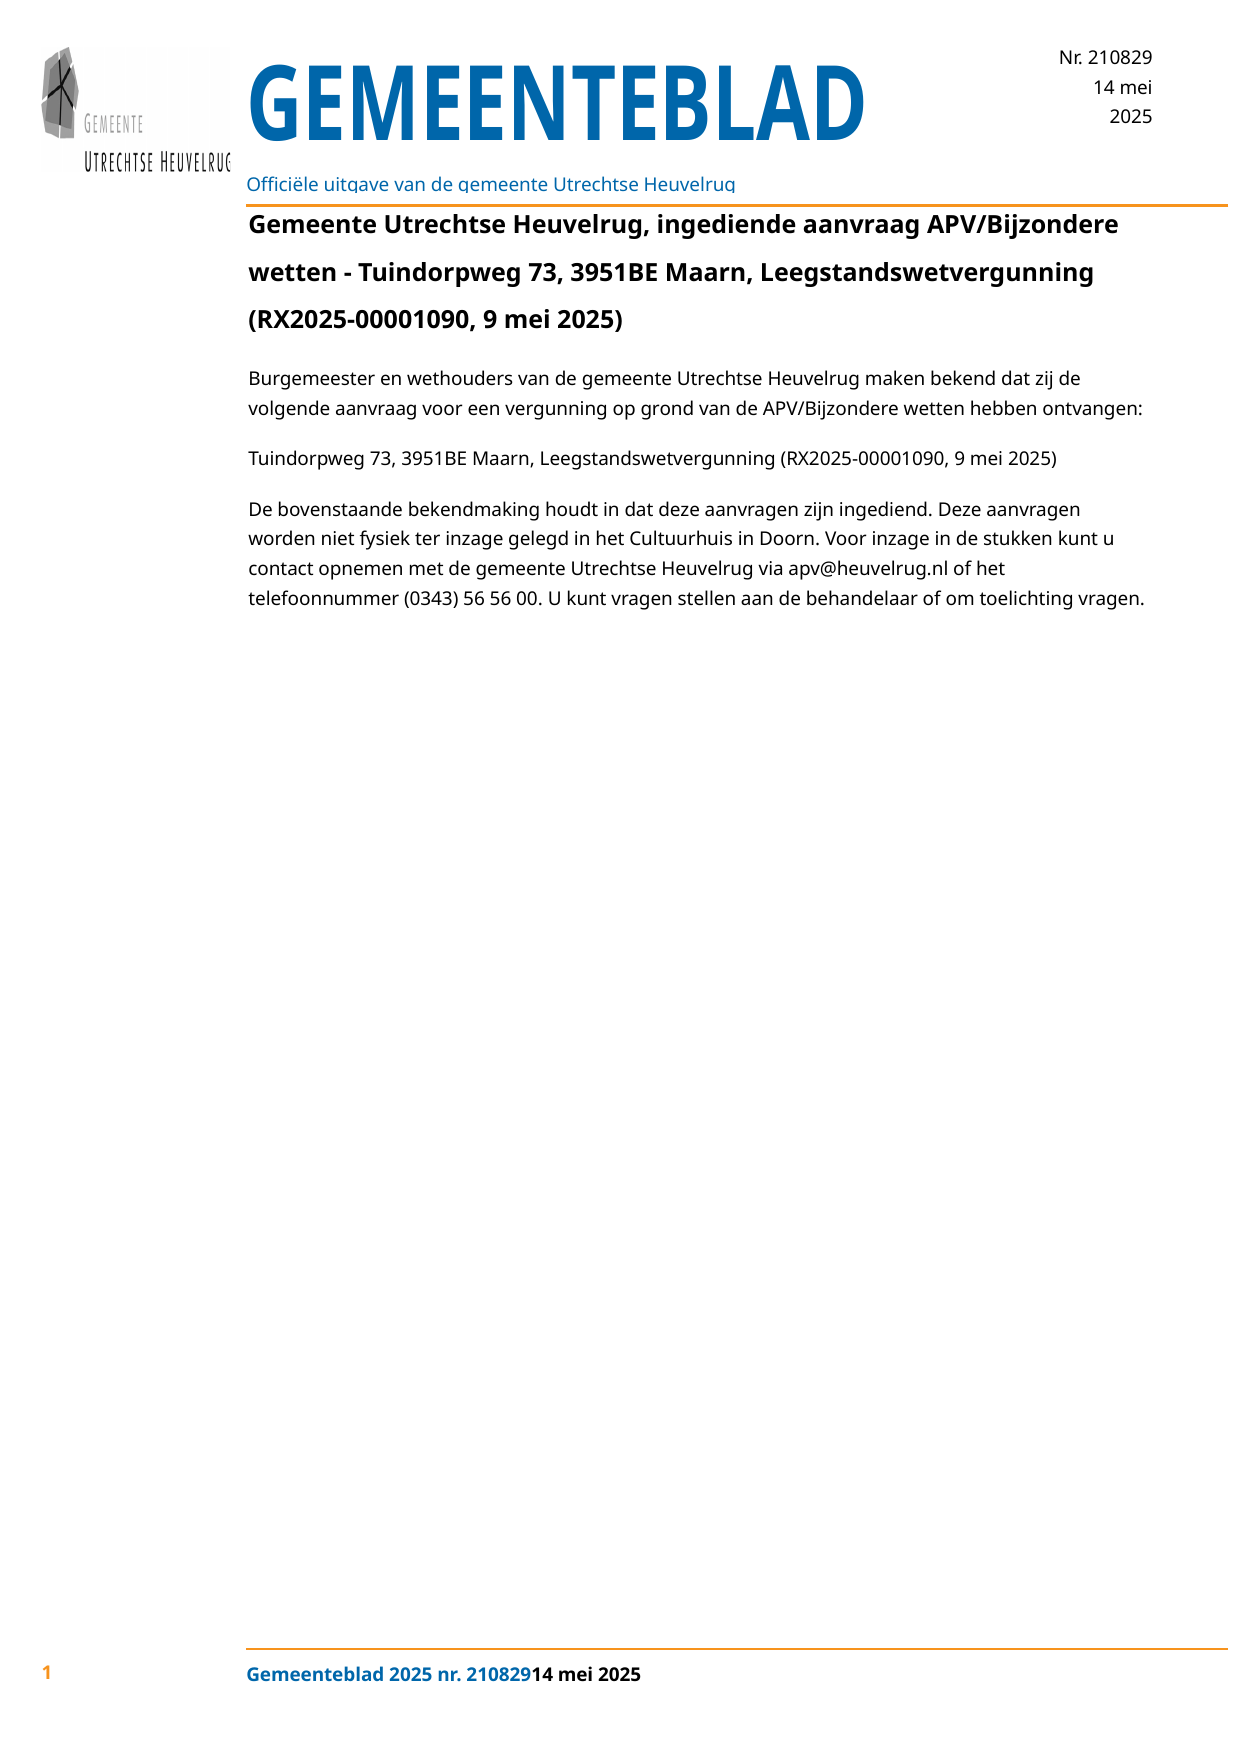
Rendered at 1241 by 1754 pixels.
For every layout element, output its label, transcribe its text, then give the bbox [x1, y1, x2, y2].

text De bovenstaande bekendmaking houdt in dat deze aanvragen zijn ingediend. Deze aanvragen worden niet fysiek ter inzage gelegd in het Cultuurhuis in Doorn. Voor inzage in de stukken kunt u contact opnemen met de gemeente Utrechtse Heuvelrug via apv@heuvelrug.nl of het telefoonnummer (0343) 56 56 00. U kunt vragen stellen aan de behandelaar of om toelichting vragen. [248, 496, 1152, 610]
text Burgemeester en wethouders van de gemeente Utrechtse Heuvelrug maken bekend dat zij de volgende aanvraag voor een vergunning op grond van de APV/Bijzondere wetten hebben ontvangen: [248, 366, 1152, 421]
text Tuindorpweg 73, 3951BE Maarn, Leegstandswetvergunning (RX2025-00001090, 9 mei 2025) [248, 446, 1152, 471]
text Gemeente Utrechtse Heuvelrug, ingediende aanvraag APV/Bijzondere wetten - Tuindorpweg 73, 3951BE Maarn, Leegstandswetvergunning (RX2025-00001090, 9 mei 2025) [248, 207, 1152, 336]
picture [41, 47, 231, 172]
